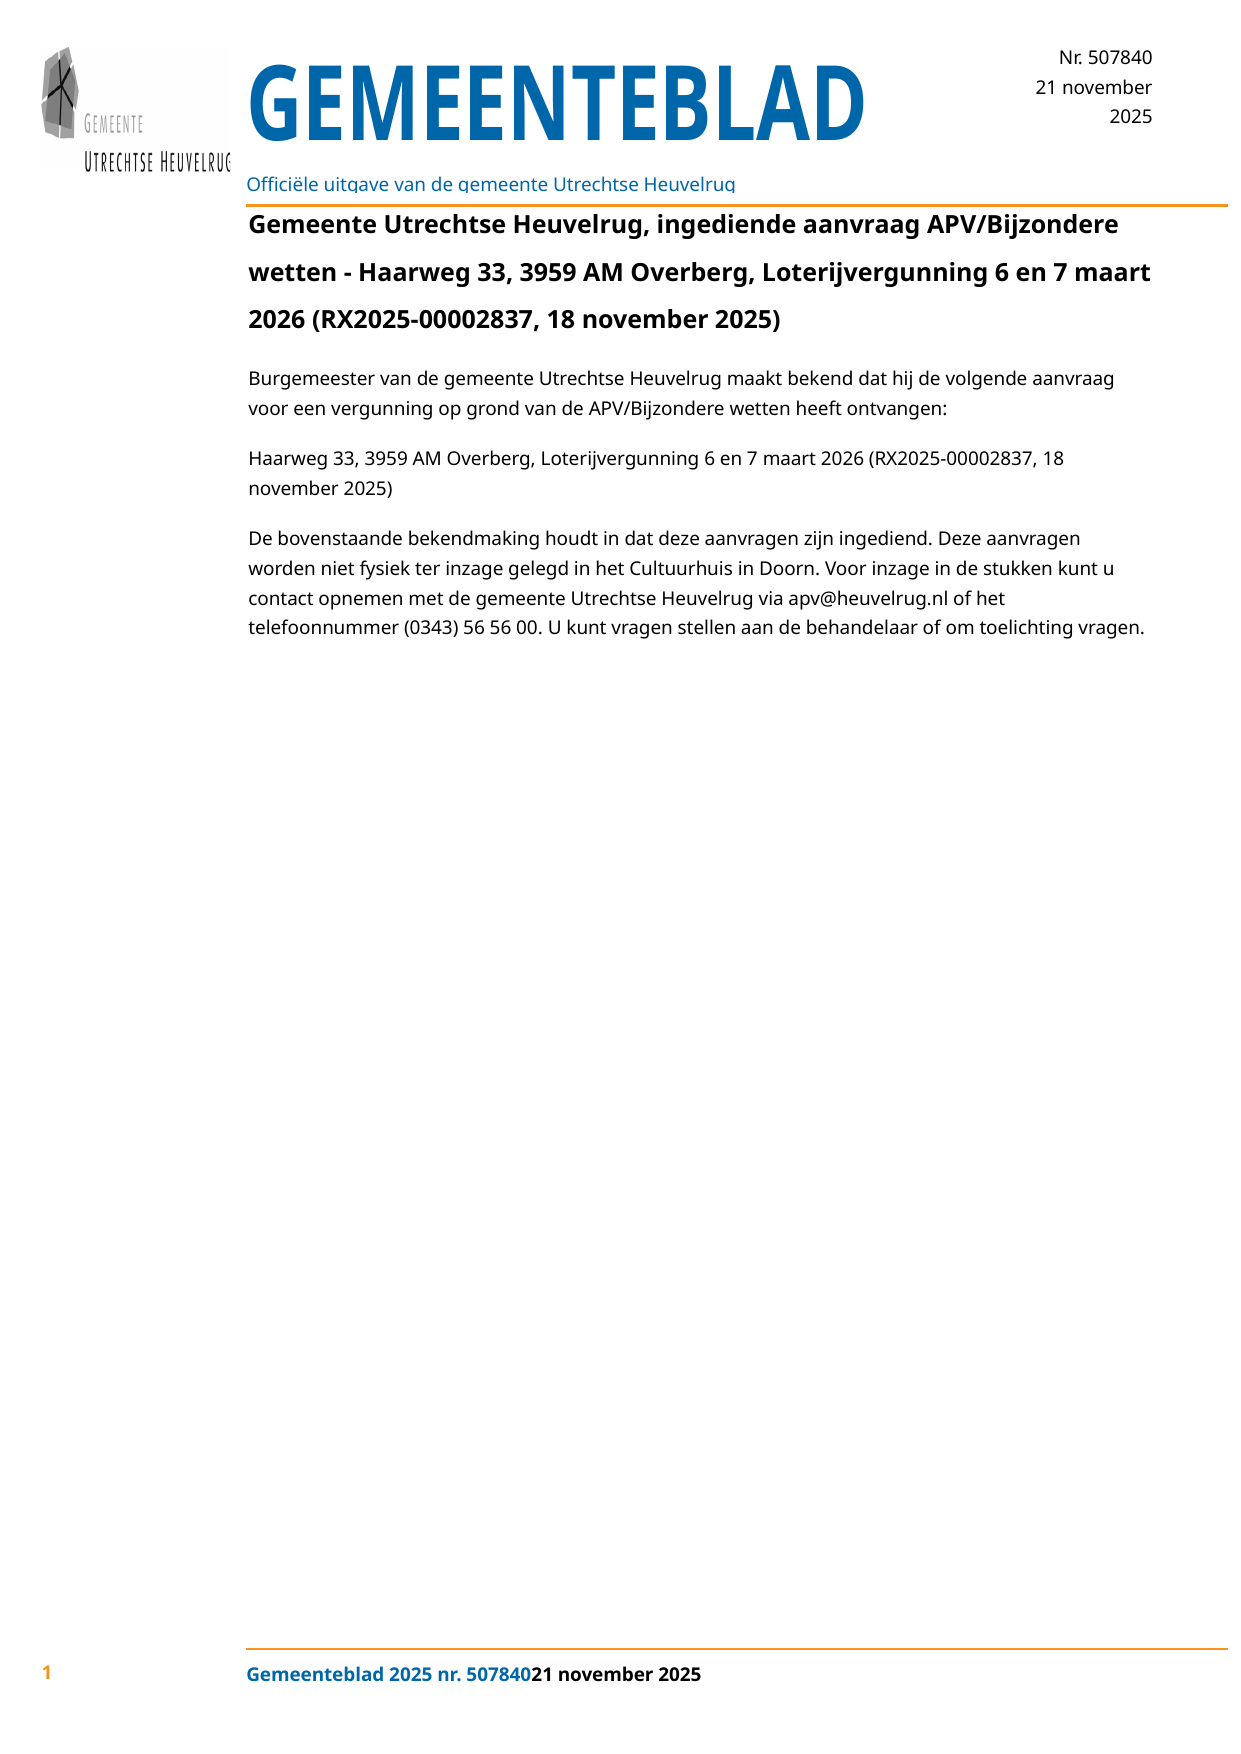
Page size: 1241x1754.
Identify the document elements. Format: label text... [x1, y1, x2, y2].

text De bovenstaande bekendmaking houdt in dat deze aanvragen zijn ingediend. Deze aanvragen worden niet fysiek ter inzage gelegd in het Cultuurhuis in Doorn. Voor inzage in de stukken kunt u contact opnemen met de gemeente Utrechtse Heuvelrug via apv@heuvelrug.nl of het telefoonnummer (0343) 56 56 00. U kunt vragen stellen aan de behandelaar of om toelichting vragen. [248, 526, 1152, 640]
text Gemeente Utrechtse Heuvelrug, ingediende aanvraag APV/Bijzondere wetten - Haarweg 33, 3959 AM Overberg, Loterijvergunning 6 en 7 maart 2026 (RX2025-00002837, 18 november 2025) [248, 207, 1152, 336]
text Haarweg 33, 3959 AM Overberg, Loterijvergunning 6 en 7 maart 2026 (RX2025-00002837, 18 november 2025) [248, 446, 1152, 501]
text Burgemeester van de gemeente Utrechtse Heuvelrug maakt bekend dat hij de volgende aanvraag voor een vergunning op grond van de APV/Bijzondere wetten heeft ontvangen: [248, 366, 1152, 421]
picture [41, 47, 231, 172]
